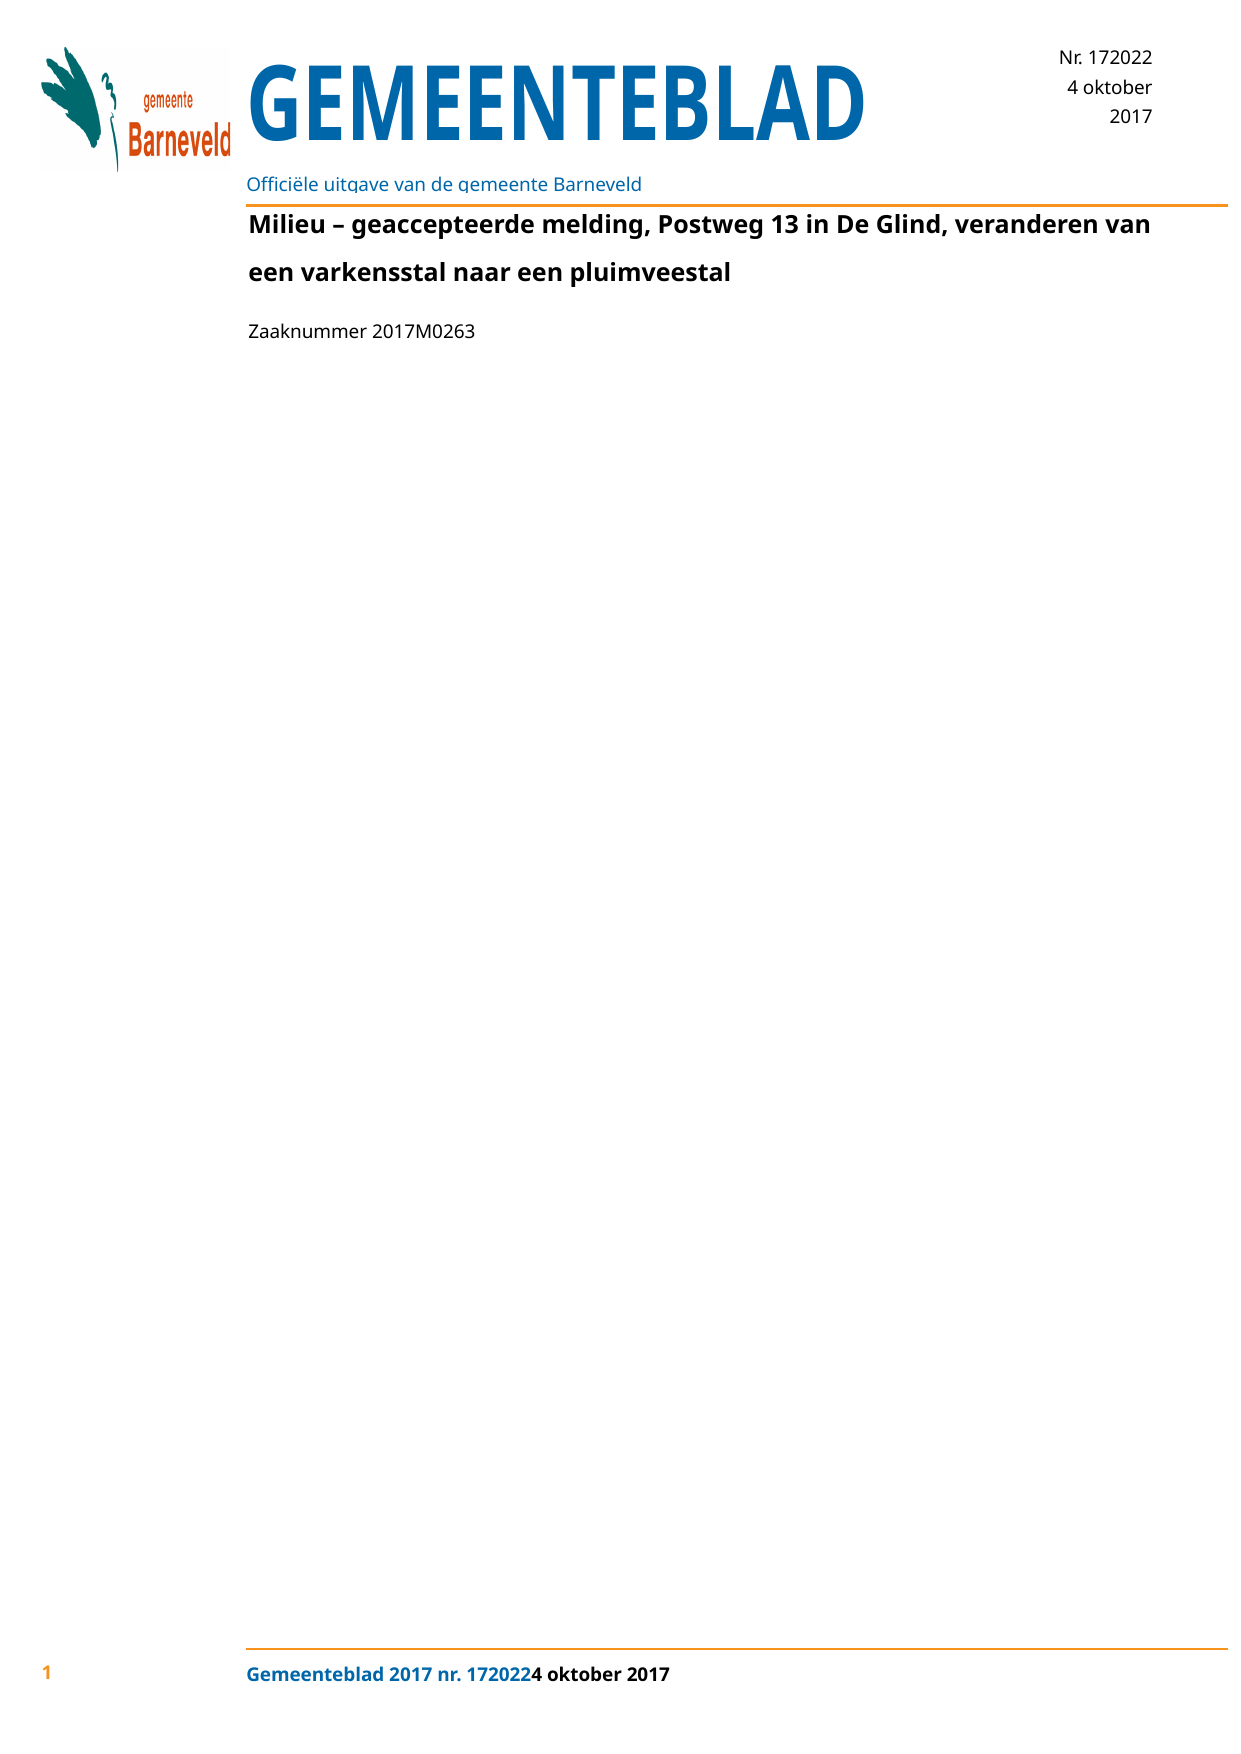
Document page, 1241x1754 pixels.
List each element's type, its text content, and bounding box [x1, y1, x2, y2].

picture [41, 47, 231, 172]
text Zaaknummer 2017M0263 [248, 318, 1152, 344]
text Milieu – geaccepteerde melding, Postweg 13 in De Glind, veranderen van een varkensstal naar een pluimveestal [248, 207, 1152, 288]
